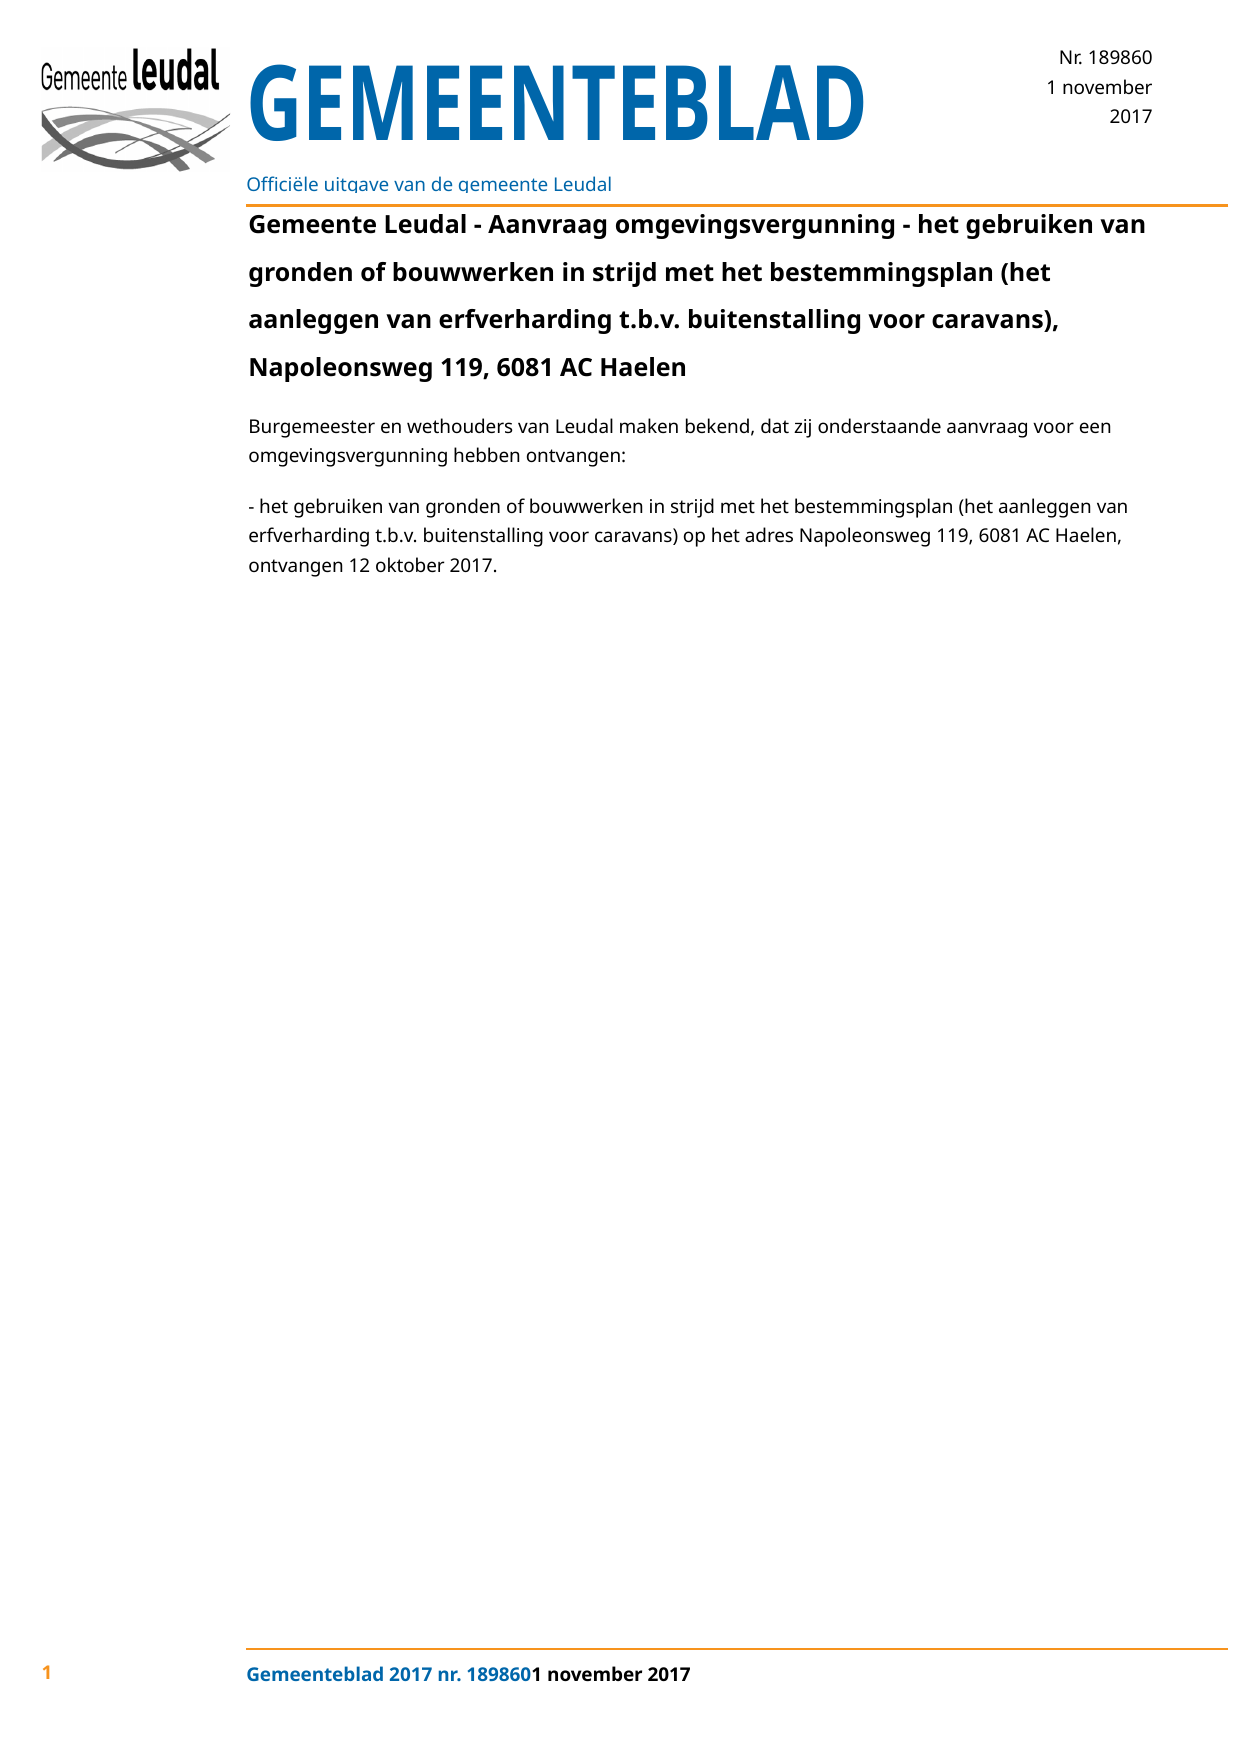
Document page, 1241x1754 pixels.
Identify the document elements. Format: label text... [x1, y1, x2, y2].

text - het gebruiken van gronden of bouwwerken in strijd met het bestemmingsplan (het aanleggen van erfverharding t.b.v. buitenstalling voor caravans) op het adres Napoleonsweg 119, 6081 AC Haelen, ontvangen 12 oktober 2017. [248, 493, 1152, 578]
text Burgemeester en wethouders van Leudal maken bekend, dat zij onderstaande aanvraag voor een omgevingsvergunning hebben ontvangen: [248, 413, 1152, 468]
picture [41, 47, 231, 172]
text Gemeente Leudal - Aanvraag omgevingsvergunning - het gebruiken van gronden of bouwwerken in strijd met het bestemmingsplan (het aanleggen van erfverharding t.b.v. buitenstalling voor caravans), Napoleonsweg 119, 6081 AC Haelen [248, 207, 1152, 384]
